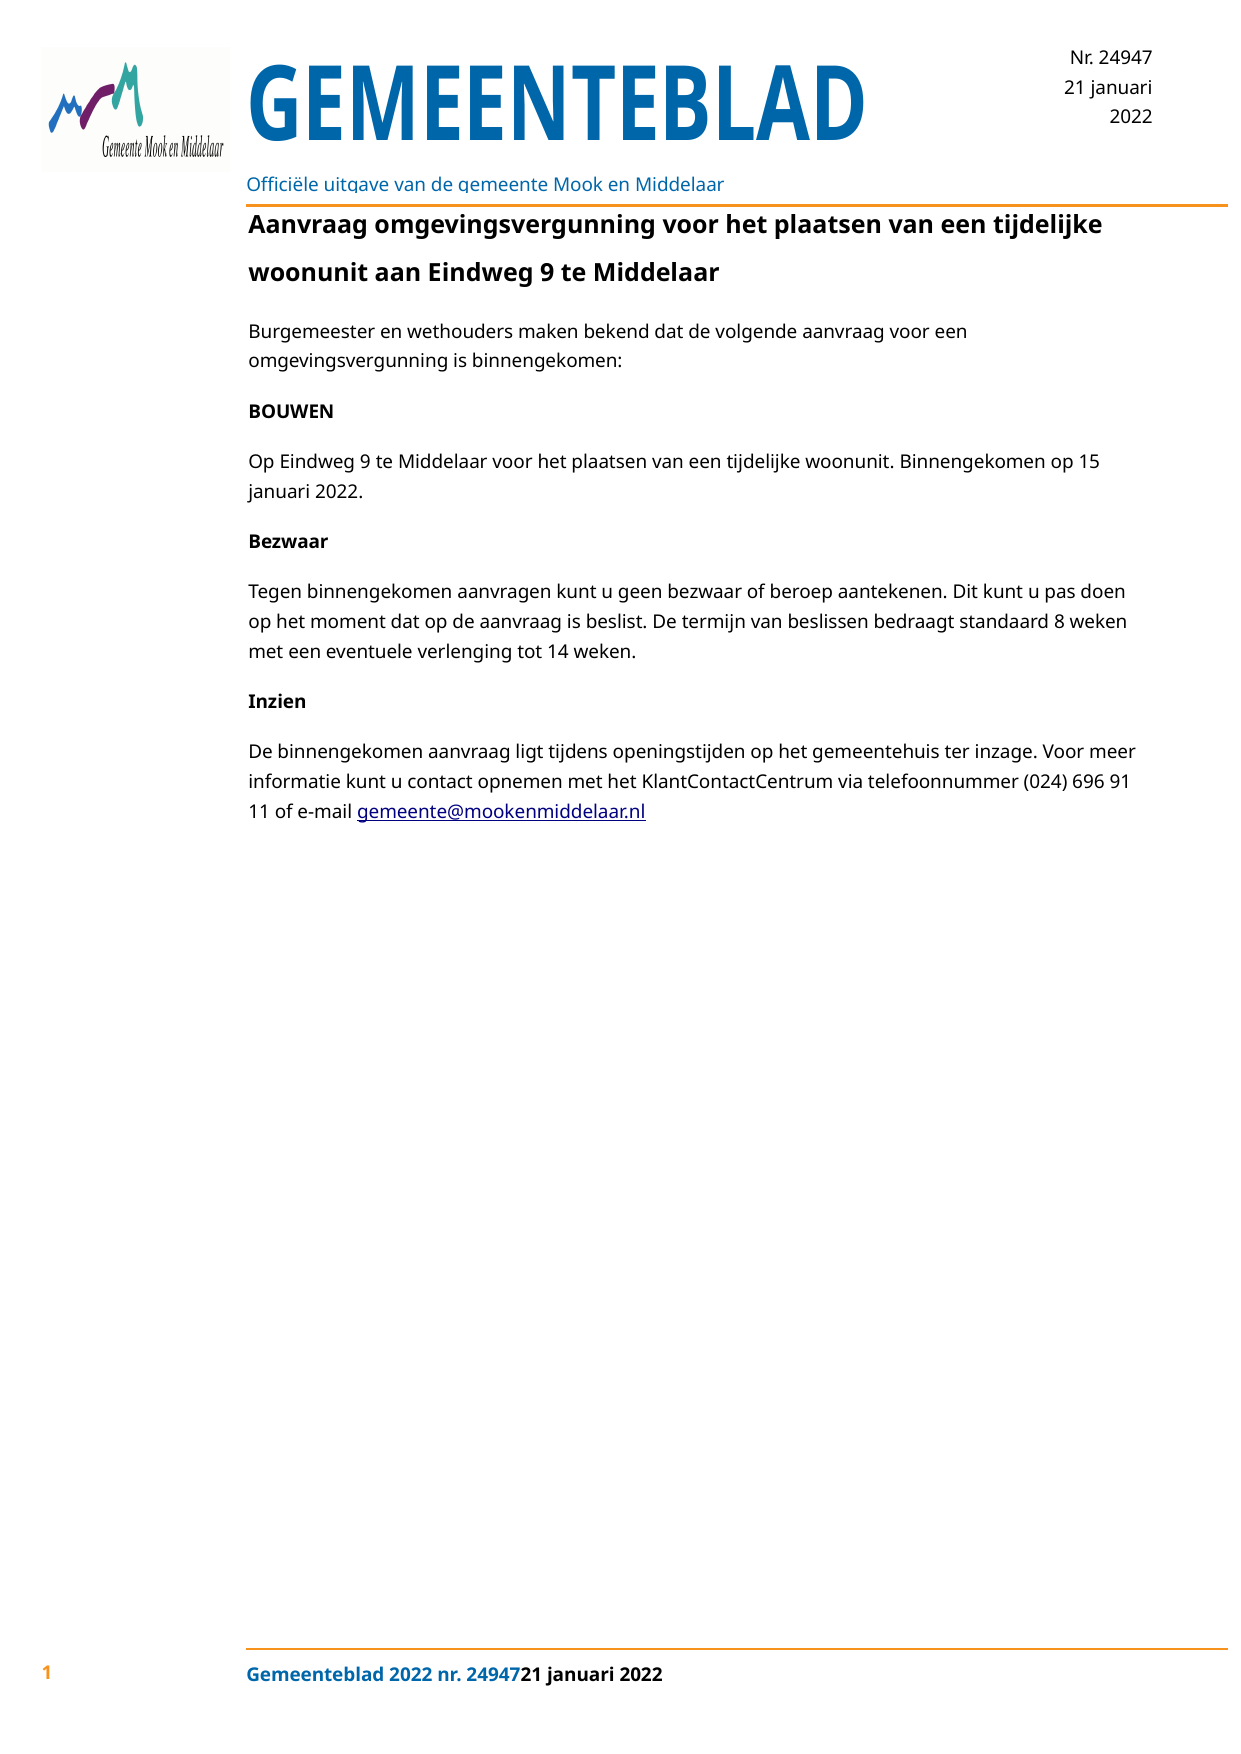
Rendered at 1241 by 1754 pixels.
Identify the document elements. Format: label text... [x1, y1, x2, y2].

text Inzien [248, 688, 1152, 714]
text Tegen binnengekomen aanvragen kunt u geen bezwaar of beroep aantekenen. Dit kunt u pas doen op het moment dat op de aanvraag is beslist. De termijn van beslissen bedraagt standaard 8 weken met een eventuele verlenging tot 14 weken. [248, 579, 1152, 664]
text Aanvraag omgevingsvergunning voor het plaatsen van een tijdelijke woonunit aan Eindweg 9 te Middelaar [248, 207, 1152, 288]
text Burgemeester en wethouders maken bekend dat de volgende aanvraag voor een omgevingsvergunning is binnengekomen: [248, 318, 1152, 373]
text Op Eindweg 9 te Middelaar voor het plaatsen van een tijdelijke woonunit. Binnengekomen op 15 januari 2022. [248, 448, 1152, 504]
picture [41, 47, 231, 172]
text Bezwaar [248, 528, 1152, 554]
text De binnengekomen aanvraag ligt tijdens openingstijden op het gemeentehuis ter inzage. Voor meer informatie kunt u contact opnemen met het KlantContactCentrum via telefoonnummer (024) 696 91 11 of e-mail gemeente@mookenmiddelaar.nl [248, 739, 1152, 824]
text BOUWEN [248, 398, 1152, 424]
